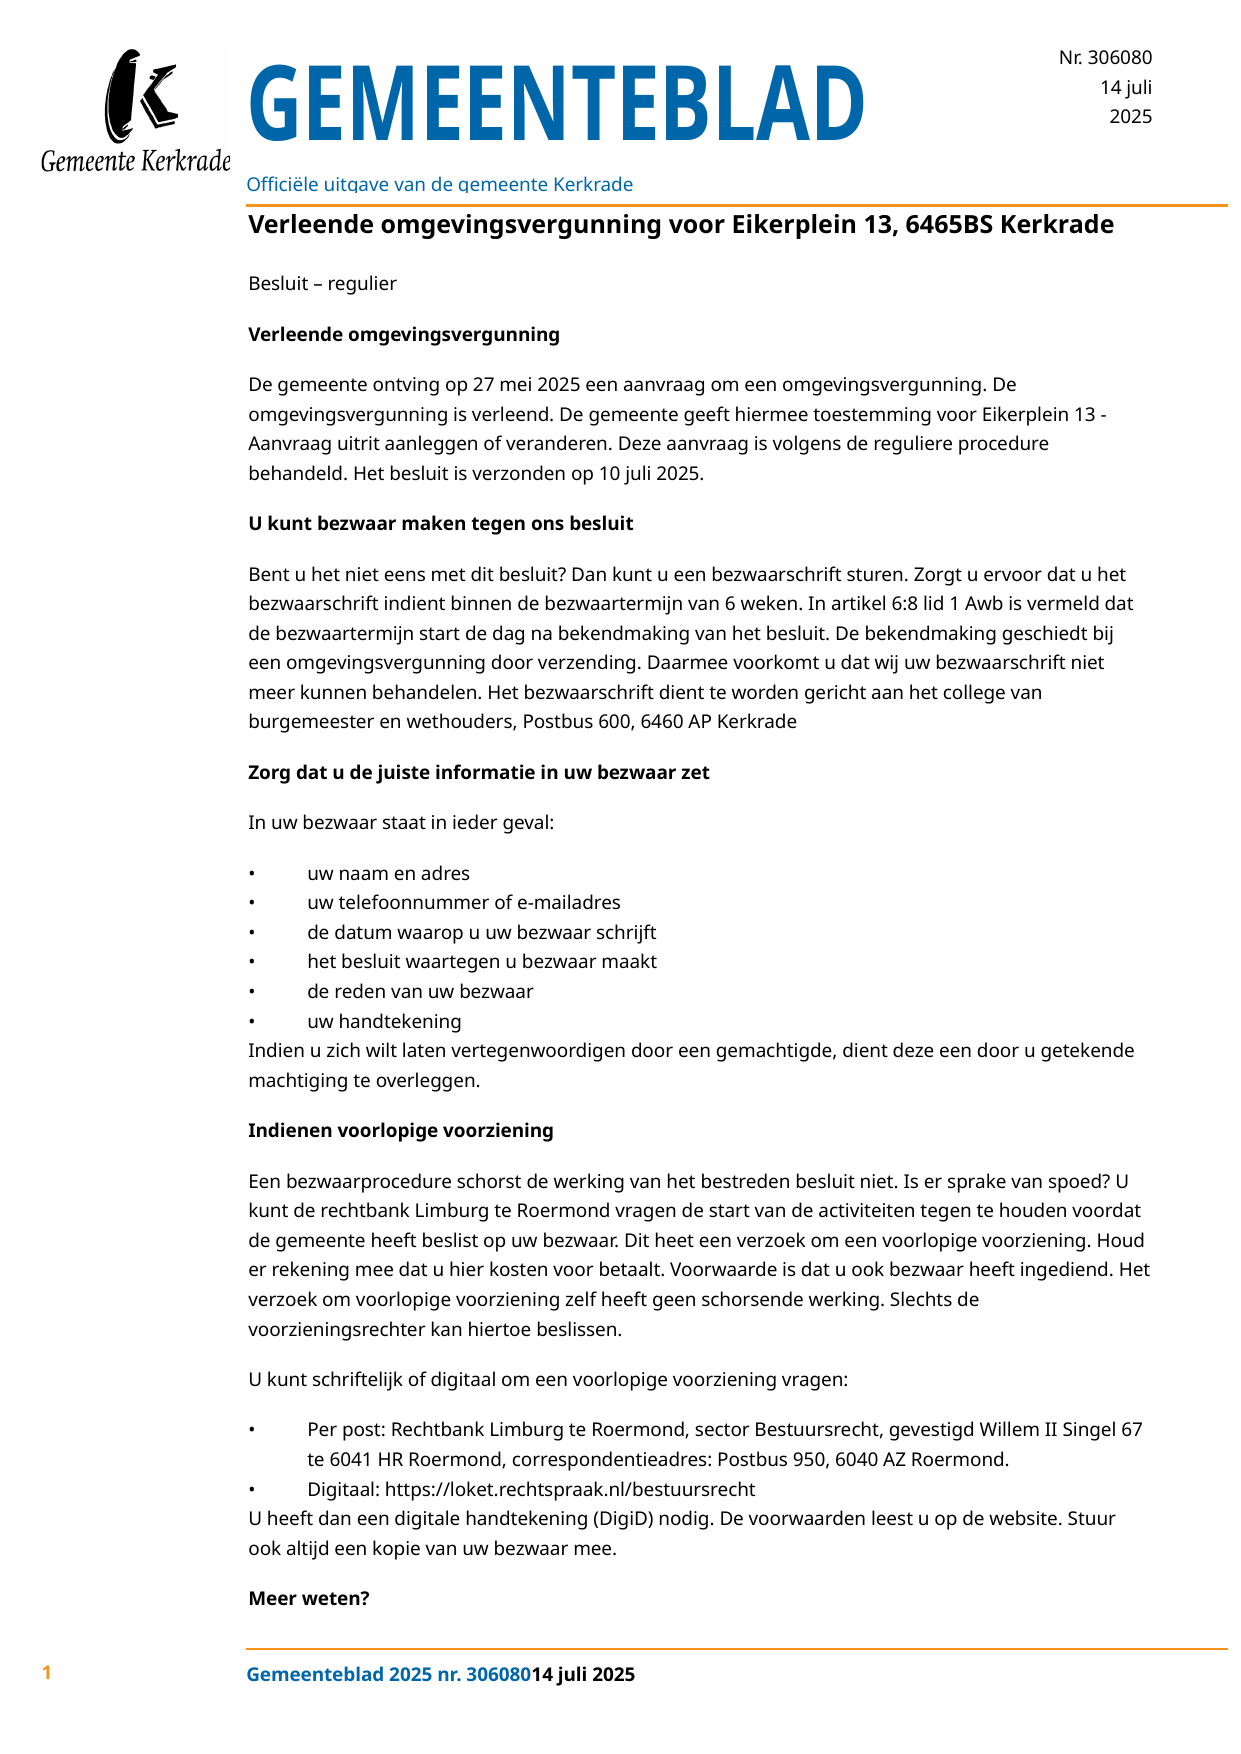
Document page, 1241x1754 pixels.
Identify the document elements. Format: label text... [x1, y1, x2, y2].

list Digitaal: https://loket.rechtspraak.nl/bestuursrecht [248, 1476, 1152, 1501]
list de datum waarop u uw bezwaar schrijft [248, 919, 1152, 945]
text Indien u zich wilt laten vertegenwoordigen door een gemachtigde, dient deze een door u getekende machtiging te overleggen. [248, 1037, 1152, 1093]
text Besluit – regulier [248, 270, 1152, 296]
text U kunt bezwaar maken tegen ons besluit [248, 510, 1152, 536]
text Een bezwaarprocedure schorst de werking van het bestreden besluit niet. Is er sprake van spoed? U kunt de rechtbank Limburg te Roermond vragen de start van de activiteiten tegen te houden voordat de gemeente heeft beslist op uw bezwaar. Dit heet een verzoek om een voorlopige voorziening. Houd er rekening mee dat u hier kosten voor betaalt. Voorwaarde is dat u ook bezwaar heeft ingediend. Het verzoek om voorlopige voorziening zelf heeft geen schorsende werking. Slechts de voorzieningsrechter kan hiertoe beslissen. [248, 1168, 1152, 1341]
list uw telefoonnummer of e-mailadres [248, 889, 1152, 915]
text U kunt schriftelijk of digitaal om een voorlopige voorziening vragen: [248, 1366, 1152, 1392]
picture [41, 47, 231, 172]
text De gemeente ontving op 27 mei 2025 een aanvraag om een omgevingsvergunning. De omgevingsvergunning is verleend. De gemeente geeft hiermee toestemming voor Eikerplein 13 - Aanvraag uitrit aanleggen of veranderen. Deze aanvraag is volgens de reguliere procedure behandeld. Het besluit is verzonden op 10 juli 2025. [248, 371, 1152, 486]
text Bent u het niet eens met dit besluit? Dan kunt u een bezwaarschrift sturen. Zorgt u ervoor dat u het bezwaarschrift indient binnen de bezwaartermijn van 6 weken. In artikel 6:8 lid 1 Awb is vermeld dat de bezwaartermijn start de dag na bekendmaking van het besluit. De bekendmaking geschiedt bij een omgevingsvergunning door verzending. Daarmee voorkomt u dat wij uw bezwaarschrift niet meer kunnen behandelen. Het bezwaarschrift dient te worden gericht aan het college van burgemeester en wethouders, Postbus 600, 6460 AP Kerkrade [248, 561, 1152, 734]
text Zorg dat u de juiste informatie in uw bezwaar zet [248, 759, 1152, 785]
list Per post: Rechtbank Limburg te Roermond, sector Bestuursrecht, gevestigd Willem II Singel 67 te 6041 HR Roermond, correspondentieadres: Postbus 950, 6040 AZ Roermond. [248, 1417, 1152, 1472]
text Meer weten? [248, 1585, 1152, 1611]
text U heeft dan een digitale handtekening (DigiD) nodig. De voorwaarden leest u op de website. Stuur ook altijd een kopie van uw bezwaar mee. [248, 1505, 1152, 1561]
text Verleende omgevingsvergunning voor Eikerplein 13, 6465BS Kerkrade [248, 207, 1152, 241]
list de reden van uw bezwaar [248, 978, 1152, 1004]
list uw naam en adres [248, 860, 1152, 886]
list uw handtekening [248, 1008, 1152, 1033]
list het besluit waartegen u bezwaar maakt [248, 949, 1152, 974]
text Indienen voorlopige voorziening [248, 1117, 1152, 1143]
text Verleende omgevingsvergunning [248, 321, 1152, 346]
text In uw bezwaar staat in ieder geval: [248, 809, 1152, 835]
